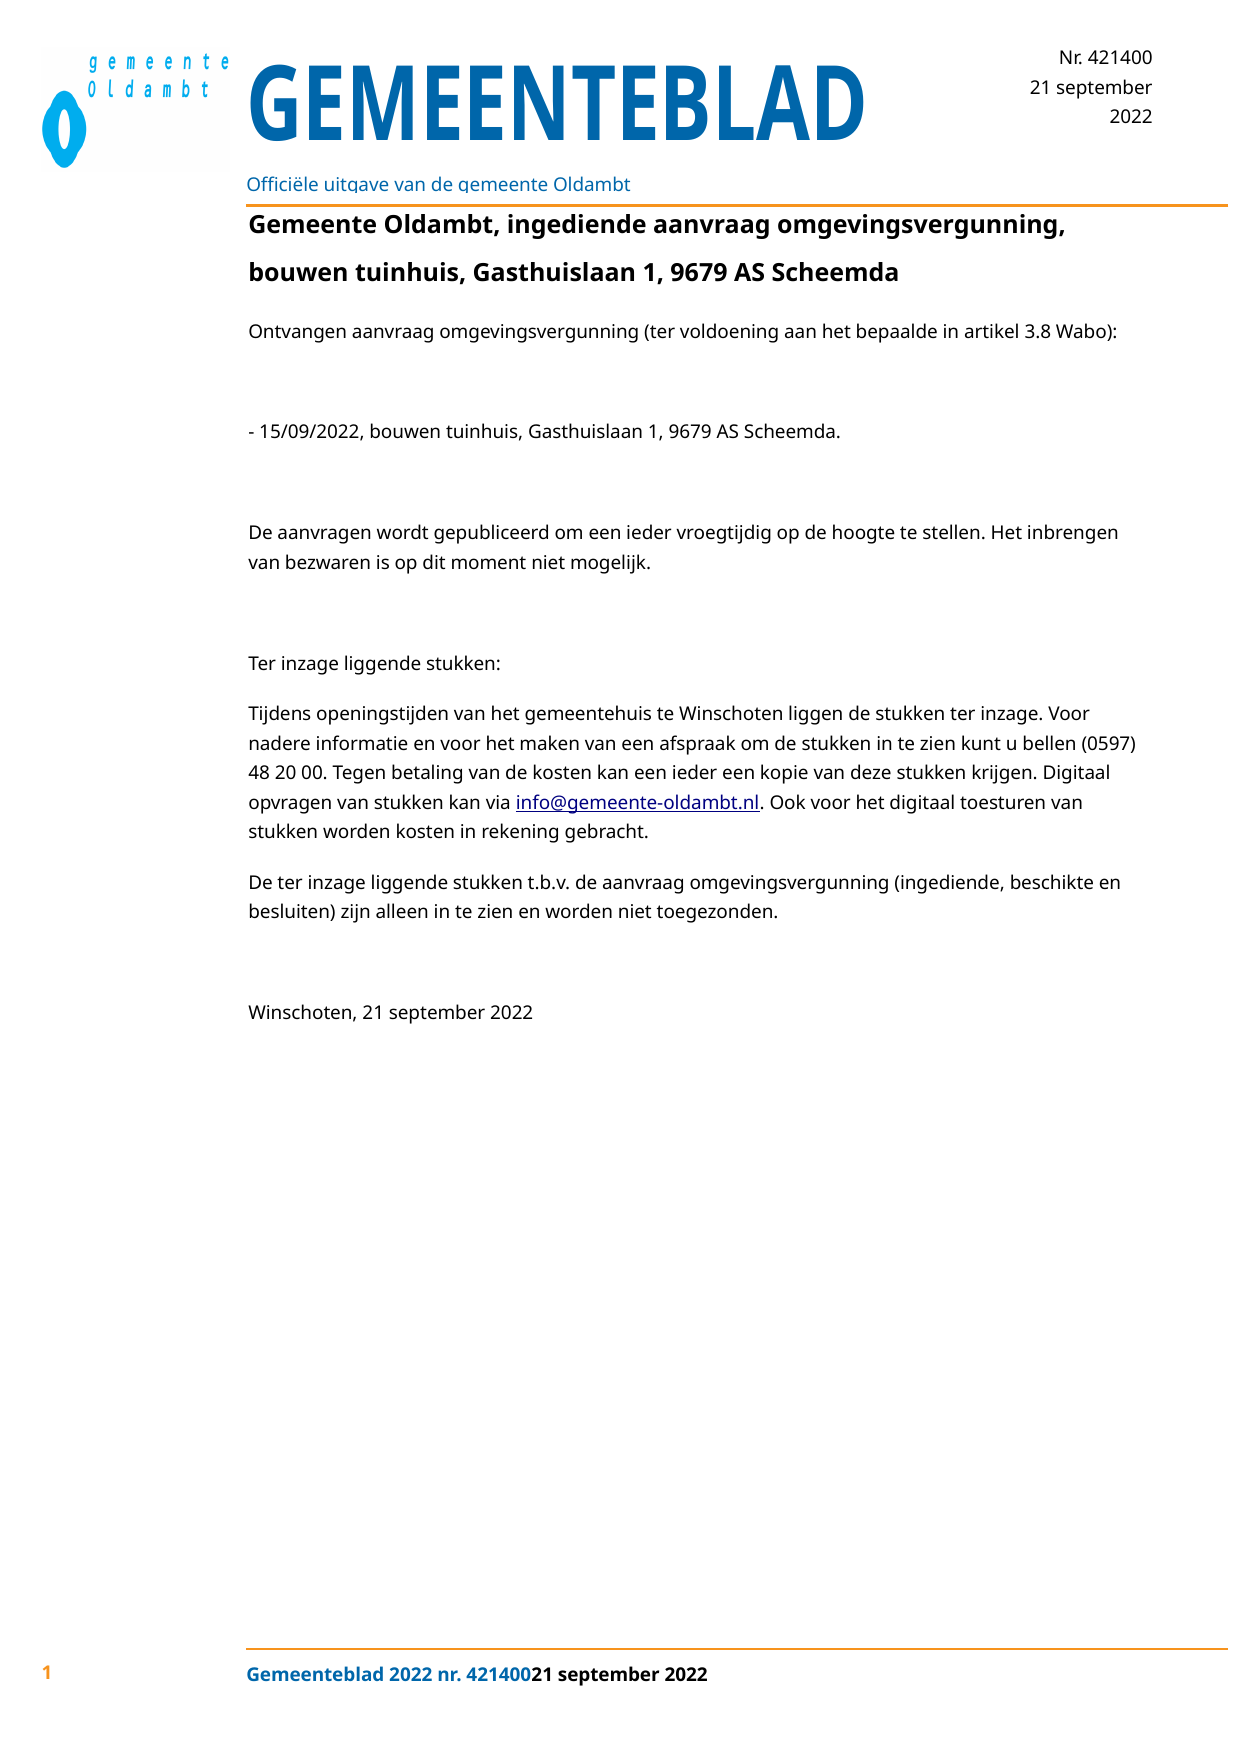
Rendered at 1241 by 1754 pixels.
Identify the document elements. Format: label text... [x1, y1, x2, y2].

text Winschoten, 21 september 2022 [248, 999, 1152, 1025]
text - 15/09/2022, bouwen tuinhuis, Gasthuislaan 1, 9679 AS Scheemda. [248, 419, 1152, 444]
text Ter inzage liggende stukken: [248, 650, 1152, 676]
picture [41, 47, 231, 172]
text Ontvangen aanvraag omgevingsvergunning (ter voldoening aan het bepaalde in artikel 3.8 Wabo): [248, 318, 1152, 344]
text De ter inzage liggende stukken t.b.v. de aanvraag omgevingsvergunning (ingediende, beschikte en besluiten) zijn alleen in te zien en worden niet toegezonden. [248, 869, 1152, 924]
text Tijdens openingstijden van het gemeentehuis te Winschoten liggen de stukken ter inzage. Voor nadere informatie en voor het maken van een afspraak om de stukken in te zien kunt u bellen (0597) 48 20 00. Tegen betaling van de kosten kan een ieder een kopie van deze stukken krijgen. Digitaal opvragen van stukken kan via info@gemeente-oldambt.nl. Ook voor het digitaal toesturen van stukken worden kosten in rekening gebracht. [248, 700, 1152, 844]
text De aanvragen wordt gepubliceerd om een ieder vroegtijdig op de hoogte te stellen. Het inbrengen van bezwaren is op dit moment niet mogelijk. [248, 519, 1152, 575]
text Gemeente Oldambt, ingediende aanvraag omgevingsvergunning, bouwen tuinhuis, Gasthuislaan 1, 9679 AS Scheemda [248, 207, 1152, 288]
